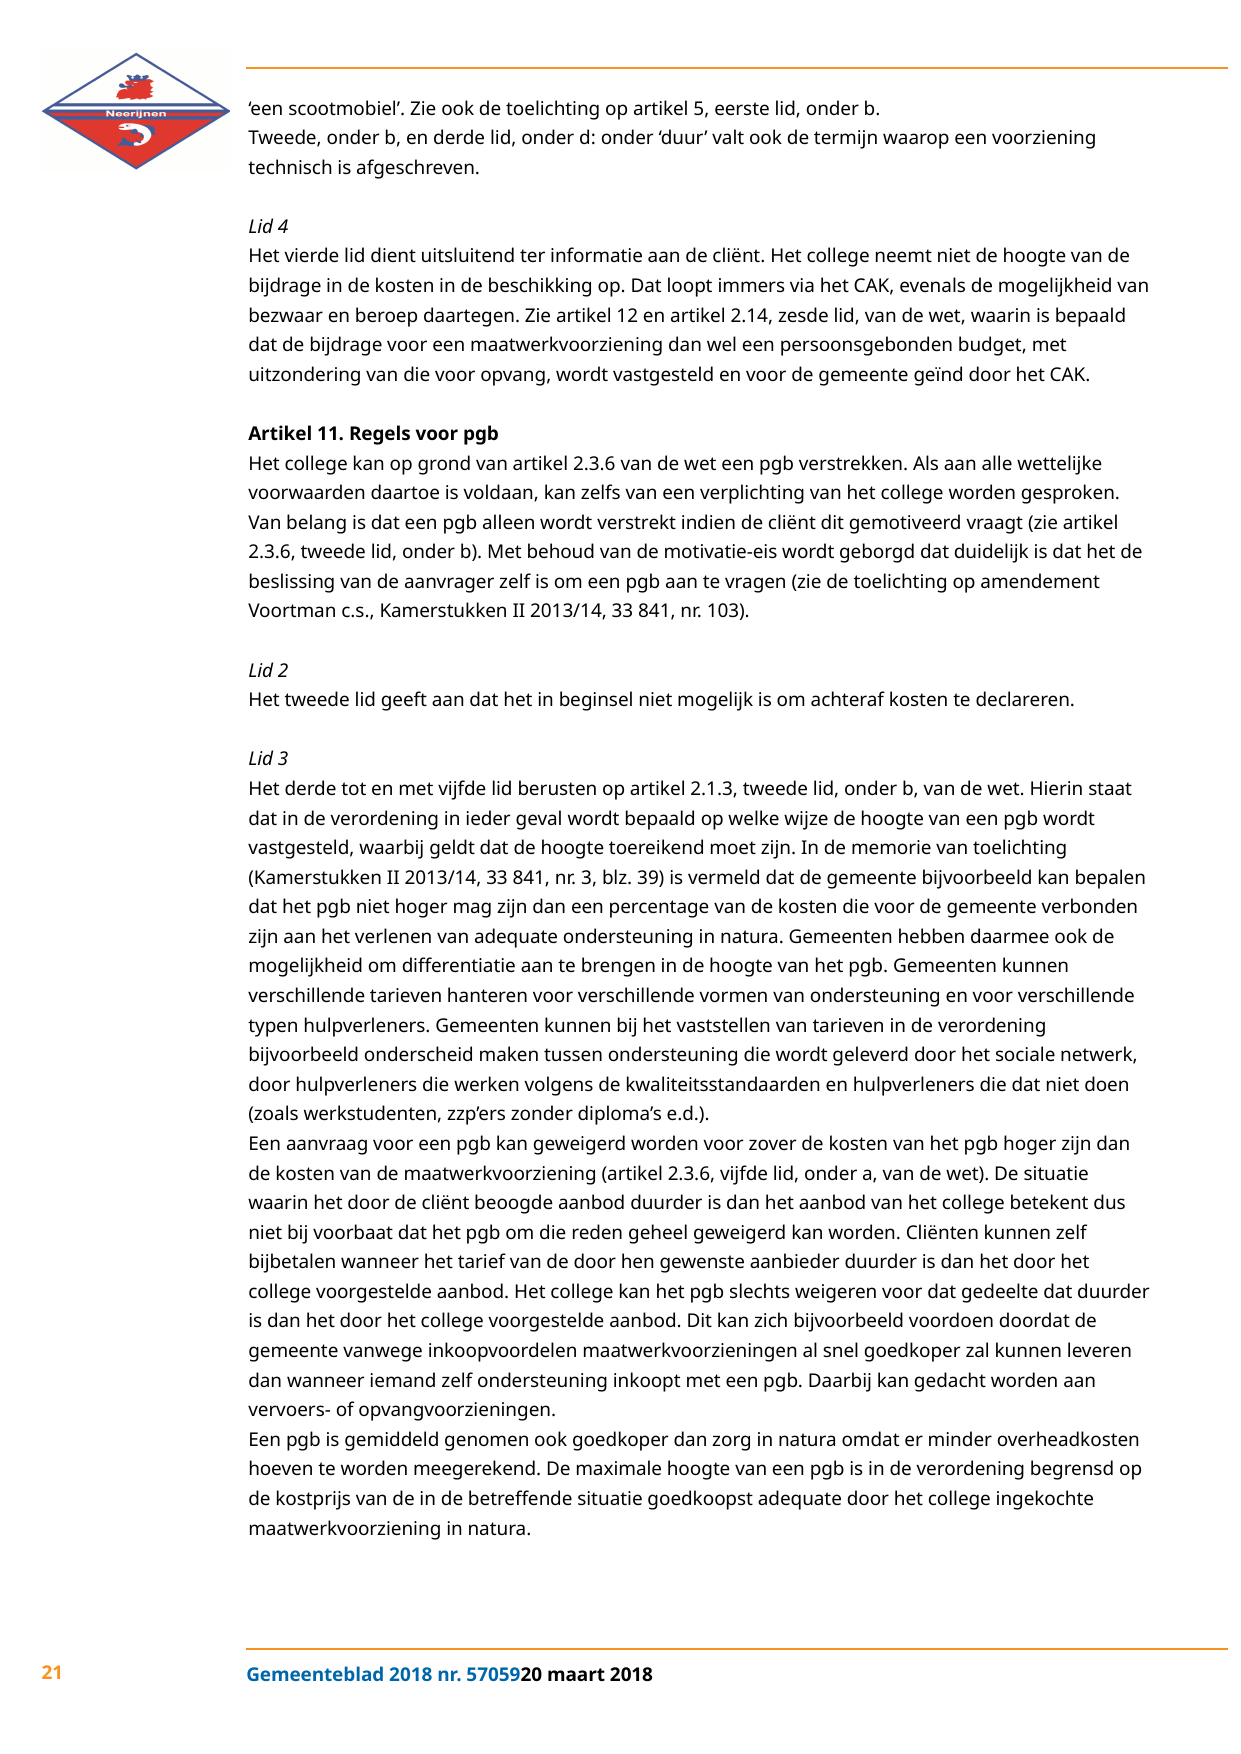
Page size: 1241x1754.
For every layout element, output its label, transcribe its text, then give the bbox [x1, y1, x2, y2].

text Een pgb is gemiddeld genomen ook goedkoper dan zorg in natura omdat er minder overheadkosten hoeven te worden meegerekend. De maximale hoogte van een pgb is in de verordening begrensd op de kostprijs van de in de betreffende situatie goedkoopst adequate door het college ingekochte maatwerkvoorziening in natura. [248, 1426, 1152, 1541]
text Lid 3 [248, 746, 1152, 771]
picture [41, 47, 231, 172]
text Het vierde lid dient uitsluitend ter informatie aan de cliënt. Het college neemt niet de hoogte van de bijdrage in de kosten in de beschikking op. Dat loopt immers via het CAK, evenals de mogelijkheid van bezwaar en beroep daartegen. Zie artikel 12 en artikel 2.14, zesde lid, van de wet, waarin is bepaald dat de bijdrage voor een maatwerkvoorziening dan wel een persoonsgebonden budget, met uitzondering van die voor opvang, wordt vastgesteld en voor de gemeente geïnd door het CAK. [248, 243, 1152, 387]
text Een aanvraag voor een pgb kan geweigerd worden voor zover de kosten van het pgb hoger zijn dan de kosten van de maatwerkvoorziening (artikel 2.3.6, vijfde lid, onder a, van de wet). De situatie waarin het door de cliënt beoogde aanbod duurder is dan het aanbod van het college betekent dus niet bij voorbaat dat het pgb om die reden geheel geweigerd kan worden. Cliënten kunnen zelf bijbetalen wanneer het tarief van de door hen gewenste aanbieder duurder is dan het door het college voorgestelde aanbod. Het college kan het pgb slechts weigeren voor dat gedeelte dat duurder is dan het door het college voorgestelde aanbod. Dit kan zich bijvoorbeeld voordoen doordat de gemeente vanwege inkoopvoordelen maatwerkvoorzieningen al snel goedkoper zal kunnen leveren dan wanneer iemand zelf ondersteuning inkoopt met een pgb. Daarbij kan gedacht worden aan vervoers- of opvangvoorzieningen. [248, 1130, 1152, 1422]
text Lid 4 [248, 213, 1152, 239]
text Lid 2 [248, 657, 1152, 683]
text Het derde tot en met vijfde lid berusten op artikel 2.1.3, tweede lid, onder b, van de wet. Hierin staat dat in de verordening in ieder geval wordt bepaald op welke wijze de hoogte van een pgb wordt vastgesteld, waarbij geldt dat de hoogte toereikend moet zijn. In de memorie van toelichting (Kamerstukken II 2013/14, 33 841, nr. 3, blz. 39) is vermeld dat de gemeente bijvoorbeeld kan bepalen dat het pgb niet hoger mag zijn dan een percentage van de kosten die voor de gemeente verbonden zijn aan het verlenen van adequate ondersteuning in natura. Gemeenten hebben daarmee ook de mogelijkheid om differentiatie aan te brengen in de hoogte van het pgb. Gemeenten kunnen verschillende tarieven hanteren voor verschillende vormen van ondersteuning en voor verschillende typen hulpverleners. Gemeenten kunnen bij het vaststellen van tarieven in de verordening bijvoorbeeld onderscheid maken tussen ondersteuning die wordt geleverd door het sociale netwerk, door hulpverleners die werken volgens de kwaliteitsstandaarden en hulpverleners die dat niet doen (zoals werkstudenten, zzp’ers zonder diploma’s e.d.). [248, 775, 1152, 1126]
text ‘een scootmobiel’. Zie ook de toelichting op artikel 5, eerste lid, onder b. [248, 95, 1152, 121]
text Het tweede lid geeft aan dat het in beginsel niet mogelijk is om achteraf kosten te declareren. [248, 686, 1152, 712]
text Het college kan op grond van artikel 2.3.6 van de wet een pgb verstrekken. Als aan alle wettelijke voorwaarden daartoe is voldaan, kan zelfs van een verplichting van het college worden gesproken. Van belang is dat een pgb alleen wordt verstrekt indien de cliënt dit gemotiveerd vraagt (zie artikel 2.3.6, tweede lid, onder b). Met behoud van de motivatie-eis wordt geborgd dat duidelijk is dat het de beslissing van de aanvrager zelf is om een pgb aan te vragen (zie de toelichting op amendement Voortman c.s., Kamerstukken II 2013/14, 33 841, nr. 103). [248, 450, 1152, 623]
text Tweede, onder b, en derde lid, onder d: onder ‘duur’ valt ook de termijn waarop een voorziening technisch is afgeschreven. [248, 124, 1152, 180]
text Artikel 11. Regels voor pgb [248, 420, 1152, 446]
